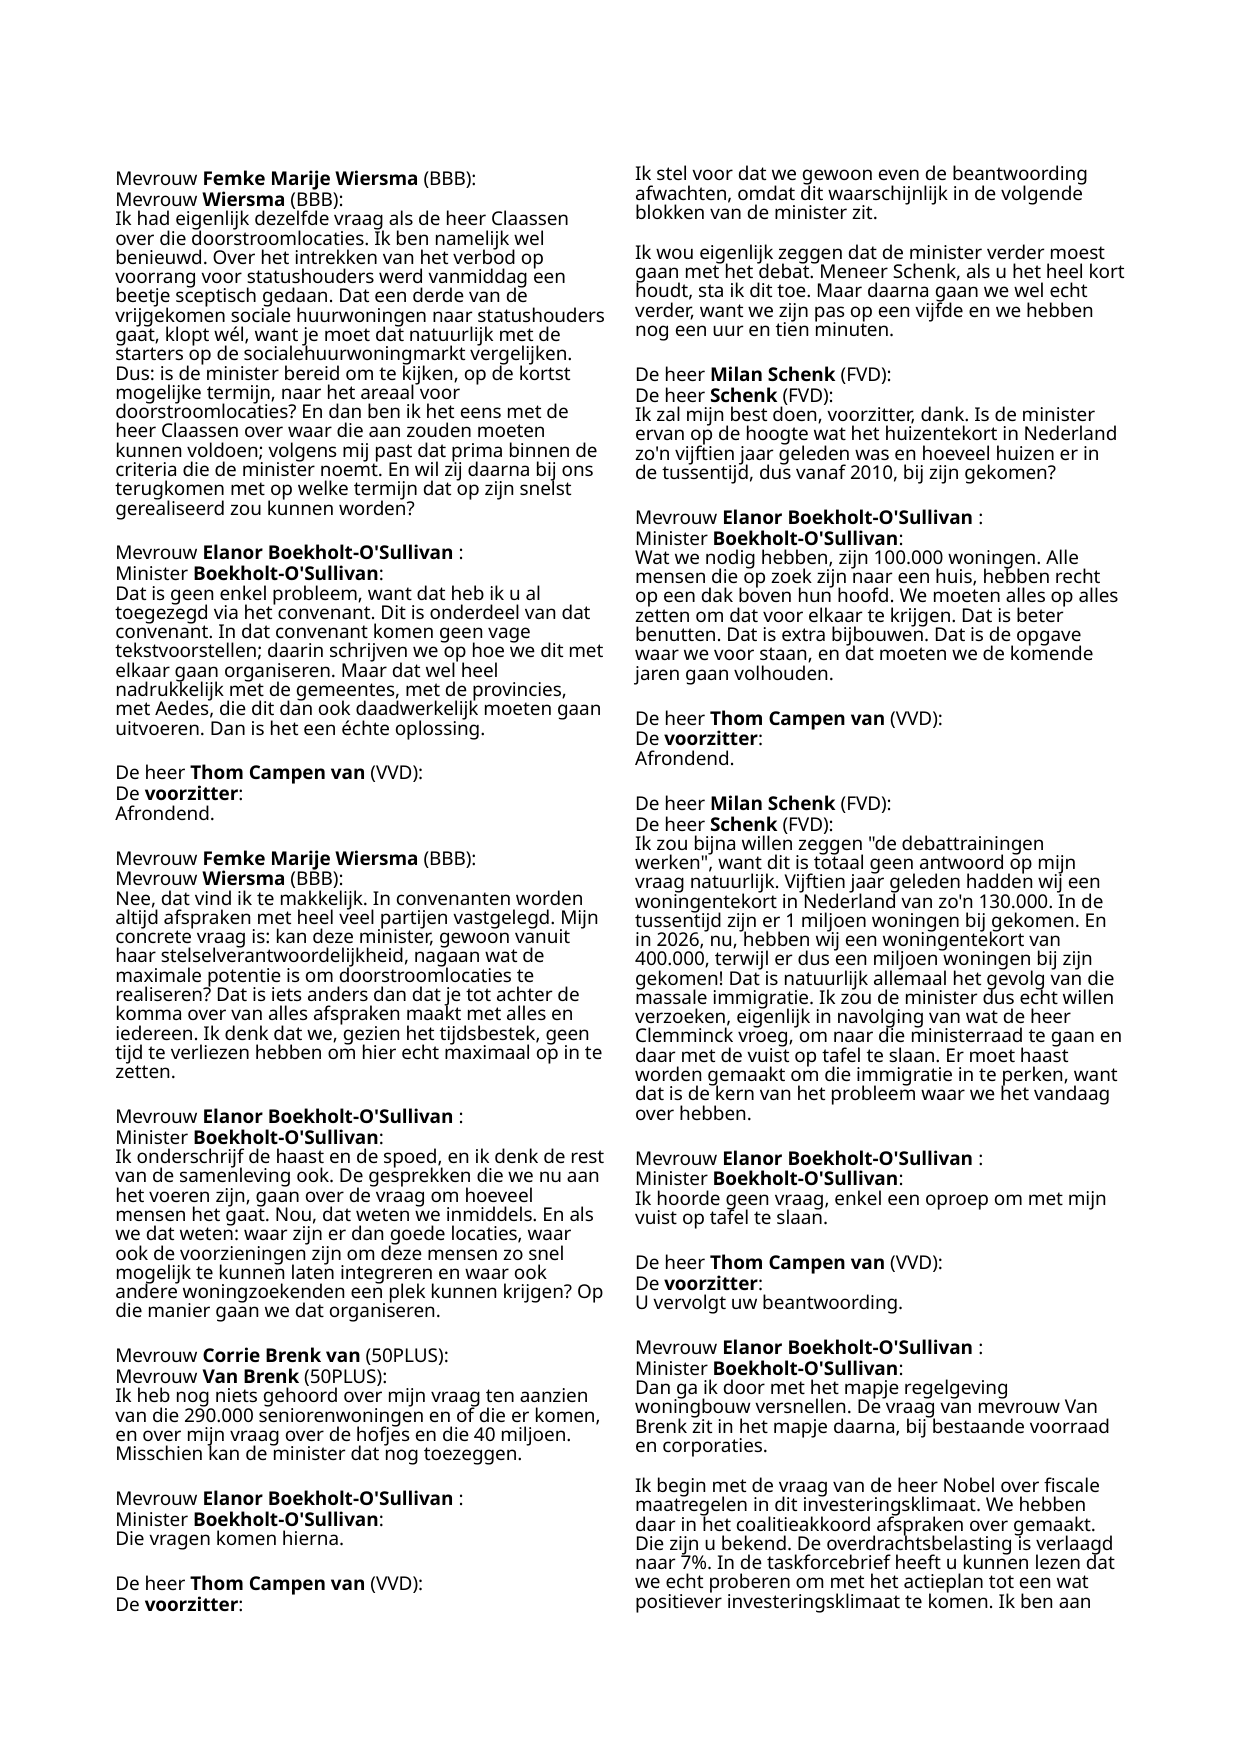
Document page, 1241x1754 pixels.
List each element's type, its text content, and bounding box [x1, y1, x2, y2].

text Ik wou eigenlijk zeggen dat de minister verder moest gaan met het debat. Meneer Schenk, als u het heel kort houdt, sta ik dit toe. Maar daarna gaan we wel echt verder, want we zijn pas op een vijfde en we hebben nog een uur en tien minuten. [635, 244, 1125, 340]
text De heer Schenk (FVD): [635, 816, 1125, 835]
text De heer Milan Schenk (FVD): [635, 790, 1125, 816]
text Dan ga ik door met het mapje regelgeving woningbouw versnellen. De vraag van mevrouw Van Brenk zit in het mapje daarna, bij bestaande voorraad en corporaties. [635, 1379, 1125, 1456]
text U vervolgt uw beantwoording. [635, 1294, 1125, 1313]
text Ik zou bijna willen zeggen "de debattrainingen werken", want dit is totaal geen antwoord op mijn vraag natuurlijk. Vijftien jaar geleden hadden wij een woningentekort in Nederland van zo'n 130.000. In de tussentijd zijn er 1 miljoen woningen bij gekomen. En in 2026, nu, hebben wij een woningentekort van 400.000, terwijl er dus een miljoen woningen bij zijn gekomen! Dat is natuurlijk allemaal het gevolg van die massale immigratie. Ik zou de minister dus echt willen verzoeken, eigenlijk in navolging van wat de heer Clemminck vroeg, om naar die ministerraad te gaan en daar met de vuist op tafel te slaan. Er moet haast worden gemaakt om die immigratie in te perken, want dat is de kern van het probleem waar we het vandaag over hebben. [635, 835, 1125, 1124]
text Mevrouw Elanor Boekholt-O'Sullivan : [115, 1103, 605, 1129]
text Mevrouw Van Brenk (50PLUS): [115, 1368, 605, 1387]
text De heer Thom Campen van (VVD): [635, 705, 1125, 730]
text Mevrouw Elanor Boekholt-O'Sullivan : [635, 1145, 1125, 1170]
text Wat we nodig hebben, zijn 100.000 woningen. Alle mensen die op zoek zijn naar een huis, hebben recht op een dak boven hun hoofd. We moeten alles op alles zetten om dat voor elkaar te krijgen. Dat is beter benutten. Dat is extra bijbouwen. Dat is de opgave waar we voor staan, en dat moeten we de komende jaren gaan volhouden. [635, 549, 1125, 684]
text Dat is geen enkel probleem, want dat heb ik u al toegezegd via het convenant. Dit is onderdeel van dat convenant. In dat convenant komen geen vage tekstvoorstellen; daarin schrijven we op hoe we dit met elkaar gaan organiseren. Maar dat wel heel nadrukkelijk met de gemeentes, met de provincies, met Aedes, die dit dan ook daadwerkelijk moeten gaan uitvoeren. Dan is het een échte oplossing. [115, 584, 605, 739]
text Ik hoorde geen vraag, enkel een oproep om met mijn vuist op tafel te slaan. [635, 1190, 1125, 1228]
text De voorzitter: [115, 1596, 605, 1616]
text De voorzitter: [635, 730, 1125, 750]
text De heer Thom Campen van (VVD): [635, 1249, 1125, 1275]
text Afrondend. [635, 750, 1125, 769]
text Mevrouw Femke Marije Wiersma (BBB): [115, 165, 605, 191]
text De voorzitter: [115, 785, 605, 804]
text De voorzitter: [635, 1275, 1125, 1294]
text De heer Thom Campen van (VVD): [115, 1571, 605, 1596]
text Mevrouw Wiersma (BBB): [115, 191, 605, 210]
text Die vragen komen hierna. [115, 1530, 605, 1550]
text Minister Boekholt-O'Sullivan: [635, 530, 1125, 549]
text Mevrouw Wiersma (BBB): [115, 870, 605, 890]
text Minister Boekholt-O'Sullivan: [635, 1170, 1125, 1190]
text Ik zal mijn best doen, voorzitter, dank. Is de minister ervan op de hoogte wat het huizentekort in Nederland zo'n vijftien jaar geleden was en hoeveel huizen er in de tussentijd, dus vanaf 2010, bij zijn gekomen? [635, 406, 1125, 483]
text Mevrouw Elanor Boekholt-O'Sullivan : [115, 1485, 605, 1511]
text De heer Schenk (FVD): [635, 387, 1125, 406]
text De heer Thom Campen van (VVD): [115, 759, 605, 785]
text De heer Milan Schenk (FVD): [635, 361, 1125, 387]
text Ik stel voor dat we gewoon even de beantwoording afwachten, omdat dit waarschijnlijk in de volgende blokken van de minister zit. [635, 165, 1125, 223]
text Mevrouw Femke Marije Wiersma (BBB): [115, 845, 605, 870]
text Nee, dat vind ik te makkelijk. In convenanten worden altijd afspraken met heel veel partijen vastgelegd. Mijn concrete vraag is: kan deze minister, gewoon vanuit haar stelselverantwoordelijkheid, nagaan wat de maximale potentie is om doorstroomlocaties te realiseren? Dat is iets anders dan dat je tot achter de komma over van alles afspraken maakt met alles en iedereen. Ik denk dat we, gezien het tijdsbestek, geen tijd te verliezen hebben om hier echt maximaal op in te zetten. [115, 890, 605, 1082]
text Mevrouw Elanor Boekholt-O'Sullivan : [635, 1334, 1125, 1360]
text Mevrouw Corrie Brenk van (50PLUS): [115, 1342, 605, 1368]
text Minister Boekholt-O'Sullivan: [635, 1360, 1125, 1379]
text Ik had eigenlijk dezelfde vraag als de heer Claassen over die doorstroomlocaties. Ik ben namelijk wel benieuwd. Over het intrekken van het verbod op voorrang voor statushouders werd vanmiddag een beetje sceptisch gedaan. Dat een derde van de vrijgekomen sociale huurwoningen naar statushouders gaat, klopt wél, want je moet dat natuurlijk met de starters op de socialehuurwoningmarkt vergelijken. Dus: is de minister bereid om te kijken, op de kortst mogelijke termijn, naar het areaal voor doorstroomlocaties? En dan ben ik het eens met de heer Claassen over waar die aan zouden moeten kunnen voldoen; volgens mij past dat prima binnen de criteria die de minister noemt. En wil zij daarna bij ons terugkomen met op welke termijn dat op zijn snelst gerealiseerd zou kunnen worden? [115, 210, 605, 519]
text Afrondend. [115, 804, 605, 824]
text Ik heb nog niets gehoord over mijn vraag ten aanzien van die 290.000 seniorenwoningen en of die er komen, en over mijn vraag over de hofjes en die 40 miljoen. Misschien kan de minister dat nog toezeggen. [115, 1387, 605, 1464]
text Ik begin met de vraag van de heer Nobel over fiscale maatregelen in dit investeringsklimaat. We hebben daar in het coalitieakkoord afspraken over gemaakt. Die zijn u bekend. De overdrachtsbelasting is verlaagd naar 7%. In de taskforcebrief heeft u kunnen lezen dat we echt proberen om met het actieplan tot een wat positiever investeringsklimaat te komen. Ik ben aan [635, 1477, 1125, 1612]
text Mevrouw Elanor Boekholt-O'Sullivan : [115, 539, 605, 565]
text Ik onderschrijf de haast en de spoed, en ik denk de rest van de samenleving ook. De gesprekken die we nu aan het voeren zijn, gaan over de vraag om hoeveel mensen het gaat. Nou, dat weten we inmiddels. En als we dat weten: waar zijn er dan goede locaties, waar ook de voorzieningen zijn om deze mensen zo snel mogelijk te kunnen laten integreren en waar ook andere woningzoekenden een plek kunnen krijgen? Op die manier gaan we dat organiseren. [115, 1148, 605, 1322]
text Minister Boekholt-O'Sullivan: [115, 1511, 605, 1530]
text Minister Boekholt-O'Sullivan: [115, 1129, 605, 1148]
text Mevrouw Elanor Boekholt-O'Sullivan : [635, 504, 1125, 530]
text Minister Boekholt-O'Sullivan: [115, 565, 605, 584]
